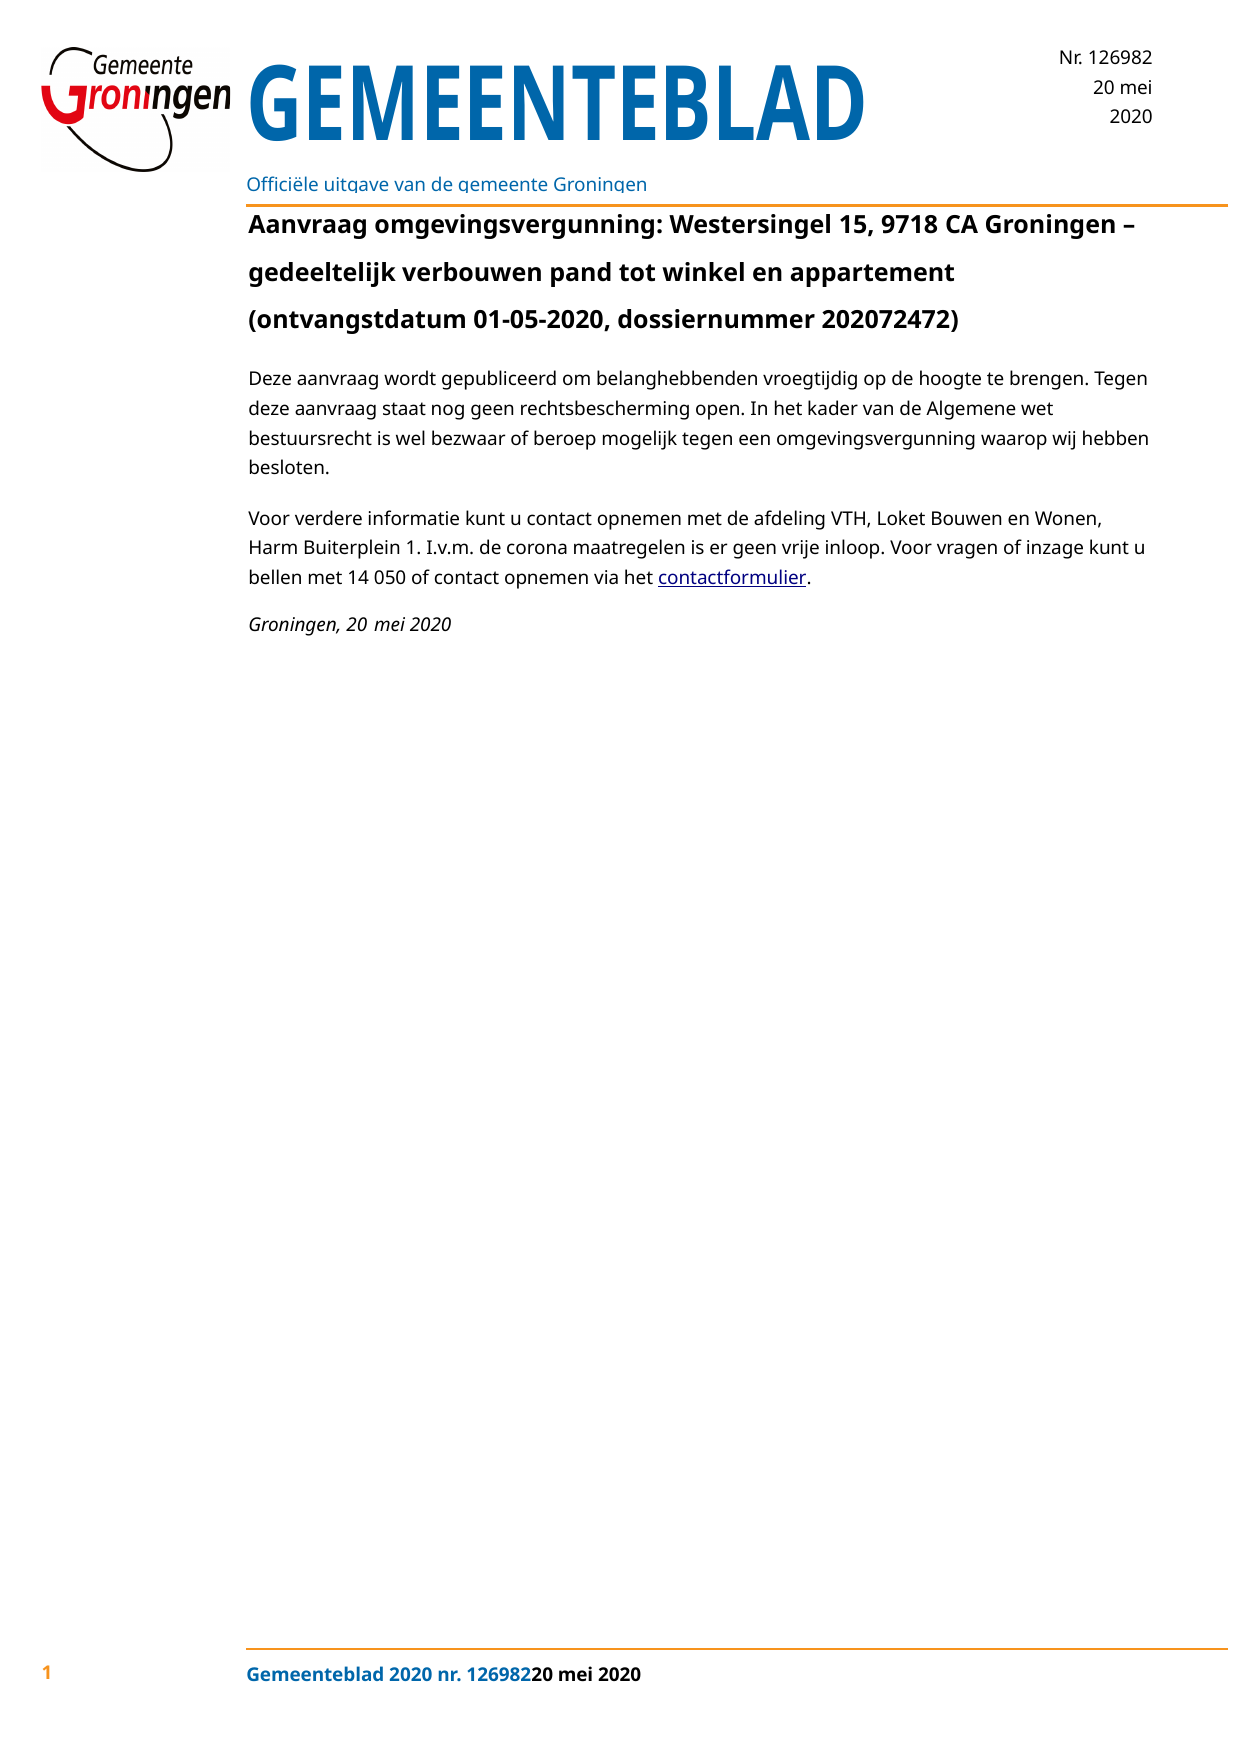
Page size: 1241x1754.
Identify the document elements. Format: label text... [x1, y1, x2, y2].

text Aanvraag omgevingsvergunning: Westersingel 15, 9718 CA Groningen – gedeeltelijk verbouwen pand tot winkel en appartement (ontvangstdatum 01-05-2020, dossiernummer 202072472) [248, 207, 1152, 336]
picture [41, 47, 231, 172]
text Groningen, 20 mei 2020 [248, 612, 1152, 637]
text Deze aanvraag wordt gepubliceerd om belanghebbenden vroegtijdig op de hoogte te brengen. Tegen deze aanvraag staat nog geen rechtsbescherming open. In het kader van de Algemene wet bestuursrecht is wel bezwaar of beroep mogelijk tegen een omgevingsvergunning waarop wij hebben besloten. [248, 366, 1152, 480]
text Voor verdere informatie kunt u contact opnemen met de afdeling VTH, Loket Bouwen en Wonen, Harm Buiterplein 1. I.v.m. de corona maatregelen is er geen vrije inloop. Voor vragen of inzage kunt u bellen met 14 050 of contact opnemen via het contactformulier. [248, 505, 1152, 589]
